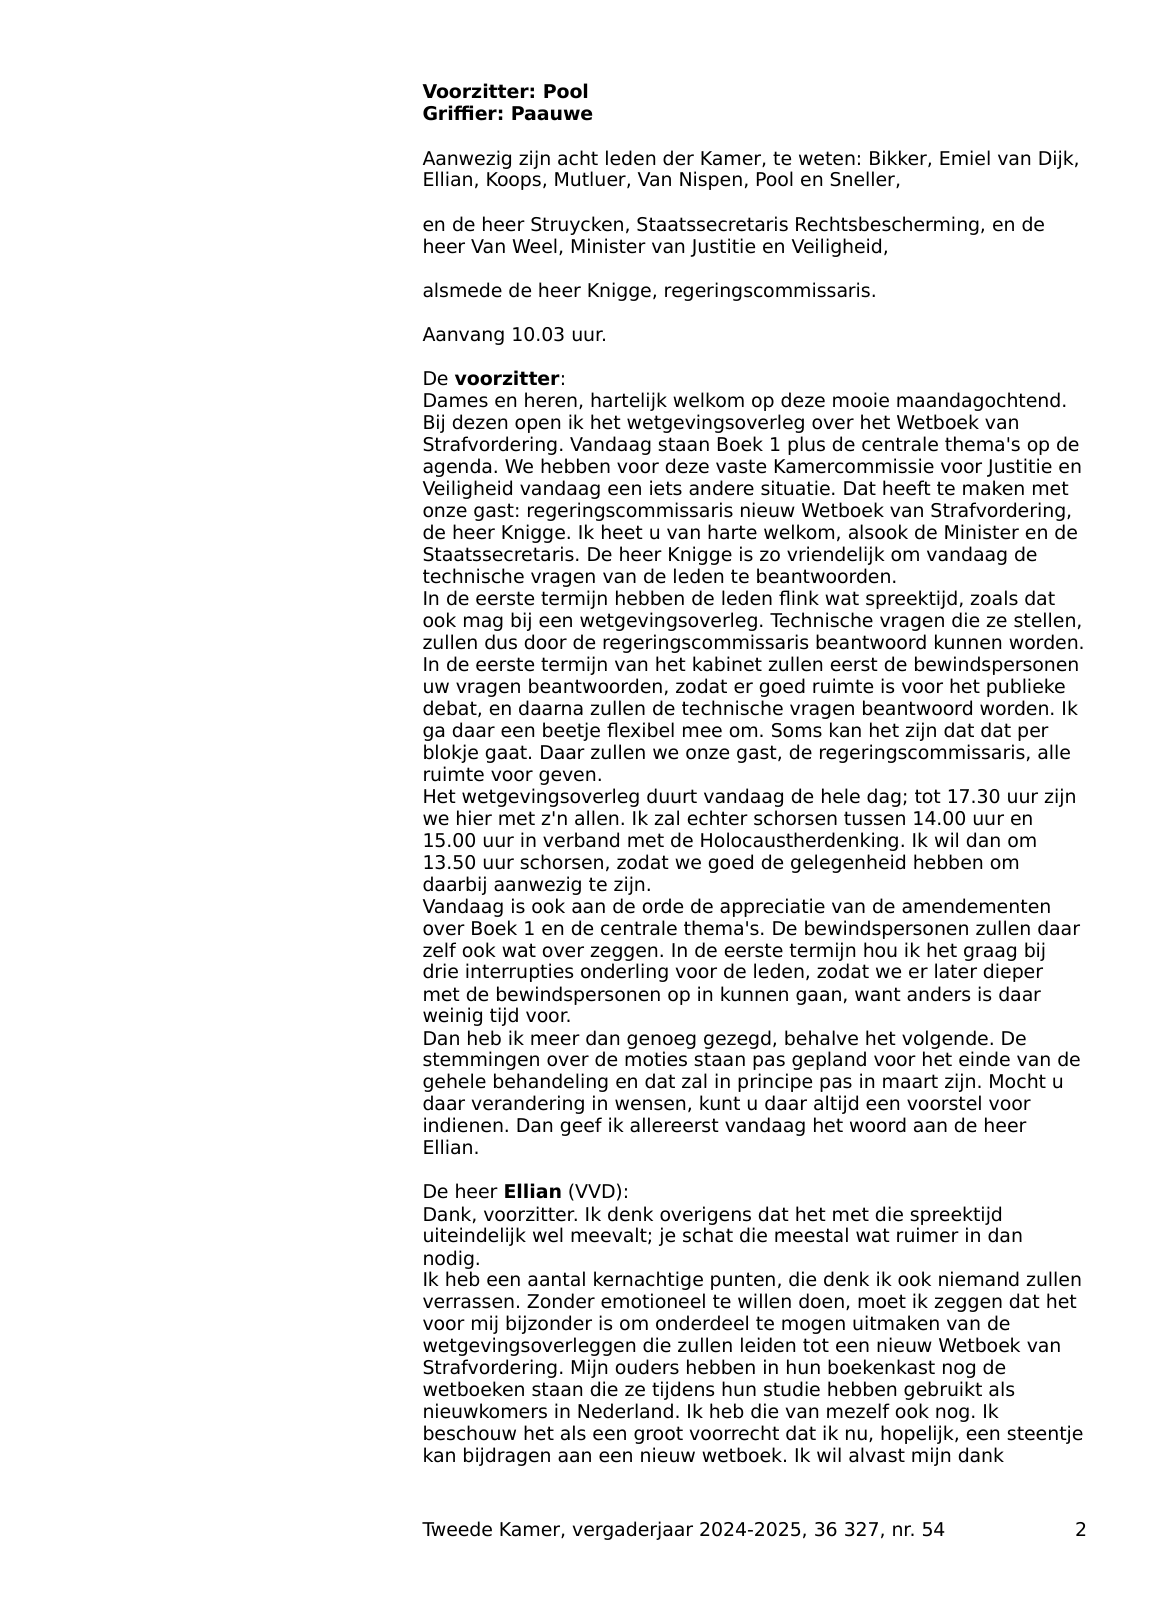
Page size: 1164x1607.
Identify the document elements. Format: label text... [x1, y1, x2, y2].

text In de eerste termijn hebben de leden flink wat spreektijd, zoals dat ook mag bij een wetgevingsoverleg. Technische vragen die ze stellen, zullen dus door de regeringscommissaris beantwoord kunnen worden. In de eerste termijn van het kabinet zullen eerst de bewindspersonen uw vragen beantwoorden, zodat er goed ruimte is voor het publieke debat, en daarna zullen de technische vragen beantwoord worden. Ik ga daar een beetje flexibel mee om. Soms kan het zijn dat dat per blokje gaat. Daar zullen we onze gast, de regeringscommissaris, alle ruimte voor geven. [422, 588, 1087, 786]
text en de heer Struycken, Staatssecretaris Rechtsbescherming, en de heer Van Weel, Minister van Justitie en Veiligheid, [422, 213, 1087, 257]
text Aanvang 10.03 uur. [422, 324, 1087, 346]
text alsmede de heer Knigge, regeringscommissaris. [422, 280, 1087, 302]
text Dank, voorzitter. Ik denk overigens dat het met die spreektijd uiteindelijk wel meevalt; je schat die meestal wat ruimer in dan nodig. [422, 1203, 1087, 1269]
text Dames en heren, hartelijk welkom op deze mooie maandagochtend. Bij dezen open ik het wetgevingsoverleg over het Wetboek van Strafvordering. Vandaag staan Boek 1 plus de centrale thema's op de agenda. We hebben voor deze vaste Kamercommissie voor Justitie en Veiligheid vandaag een iets andere situatie. Dat heeft te maken met onze gast: regeringscommissaris nieuw Wetboek van Strafvordering, de heer Knigge. Ik heet u van harte welkom, alsook de Minister en de Staatssecretaris. De heer Knigge is zo vriendelijk om vandaag de technische vragen van de leden te beantwoorden. [422, 390, 1087, 588]
text Aanwezig zijn acht leden der Kamer, te weten: Bikker, Emiel van Dijk, Ellian, Koops, Mutluer, Van Nispen, Pool en Sneller, [422, 147, 1087, 191]
text De heer Ellian (VVD): [422, 1181, 1087, 1203]
text Griffier: Paauwe [422, 103, 1087, 125]
text De voorzitter: [422, 368, 1087, 390]
text Ik heb een aantal kernachtige punten, die denk ik ook niemand zullen verrassen. Zonder emotioneel te willen doen, moet ik zeggen dat het voor mij bijzonder is om onderdeel te mogen uitmaken van de wetgevingsoverleggen die zullen leiden tot een nieuw Wetboek van Strafvordering. Mijn ouders hebben in hun boekenkast nog de wetboeken staan die ze tijdens hun studie hebben gebruikt als nieuwkomers in Nederland. Ik heb die van mezelf ook nog. Ik beschouw het als een groot voorrecht dat ik nu, hopelijk, een steentje kan bijdragen aan een nieuw wetboek. Ik wil alvast mijn dank [422, 1269, 1087, 1467]
text Voorzitter: Pool [422, 81, 1087, 103]
text Vandaag is ook aan de orde de appreciatie van de amendementen over Boek 1 en de centrale thema's. De bewindspersonen zullen daar zelf ook wat over zeggen. In de eerste termijn hou ik het graag bij drie interrupties onderling voor de leden, zodat we er later dieper met de bewindspersonen op in kunnen gaan, want anders is daar weinig tijd voor. [422, 896, 1087, 1027]
text Dan heb ik meer dan genoeg gezegd, behalve het volgende. De stemmingen over de moties staan pas gepland voor het einde van de gehele behandeling en dat zal in principe pas in maart zijn. Mocht u daar verandering in wensen, kunt u daar altijd een voorstel voor indienen. Dan geef ik allereerst vandaag het woord aan de heer Ellian. [422, 1027, 1087, 1159]
text Het wetgevingsoverleg duurt vandaag de hele dag; tot 17.30 uur zijn we hier met z'n allen. Ik zal echter schorsen tussen 14.00 uur en 15.00 uur in verband met de Holocaustherdenking. Ik wil dan om 13.50 uur schorsen, zodat we goed de gelegenheid hebben om daarbij aanwezig te zijn. [422, 786, 1087, 896]
